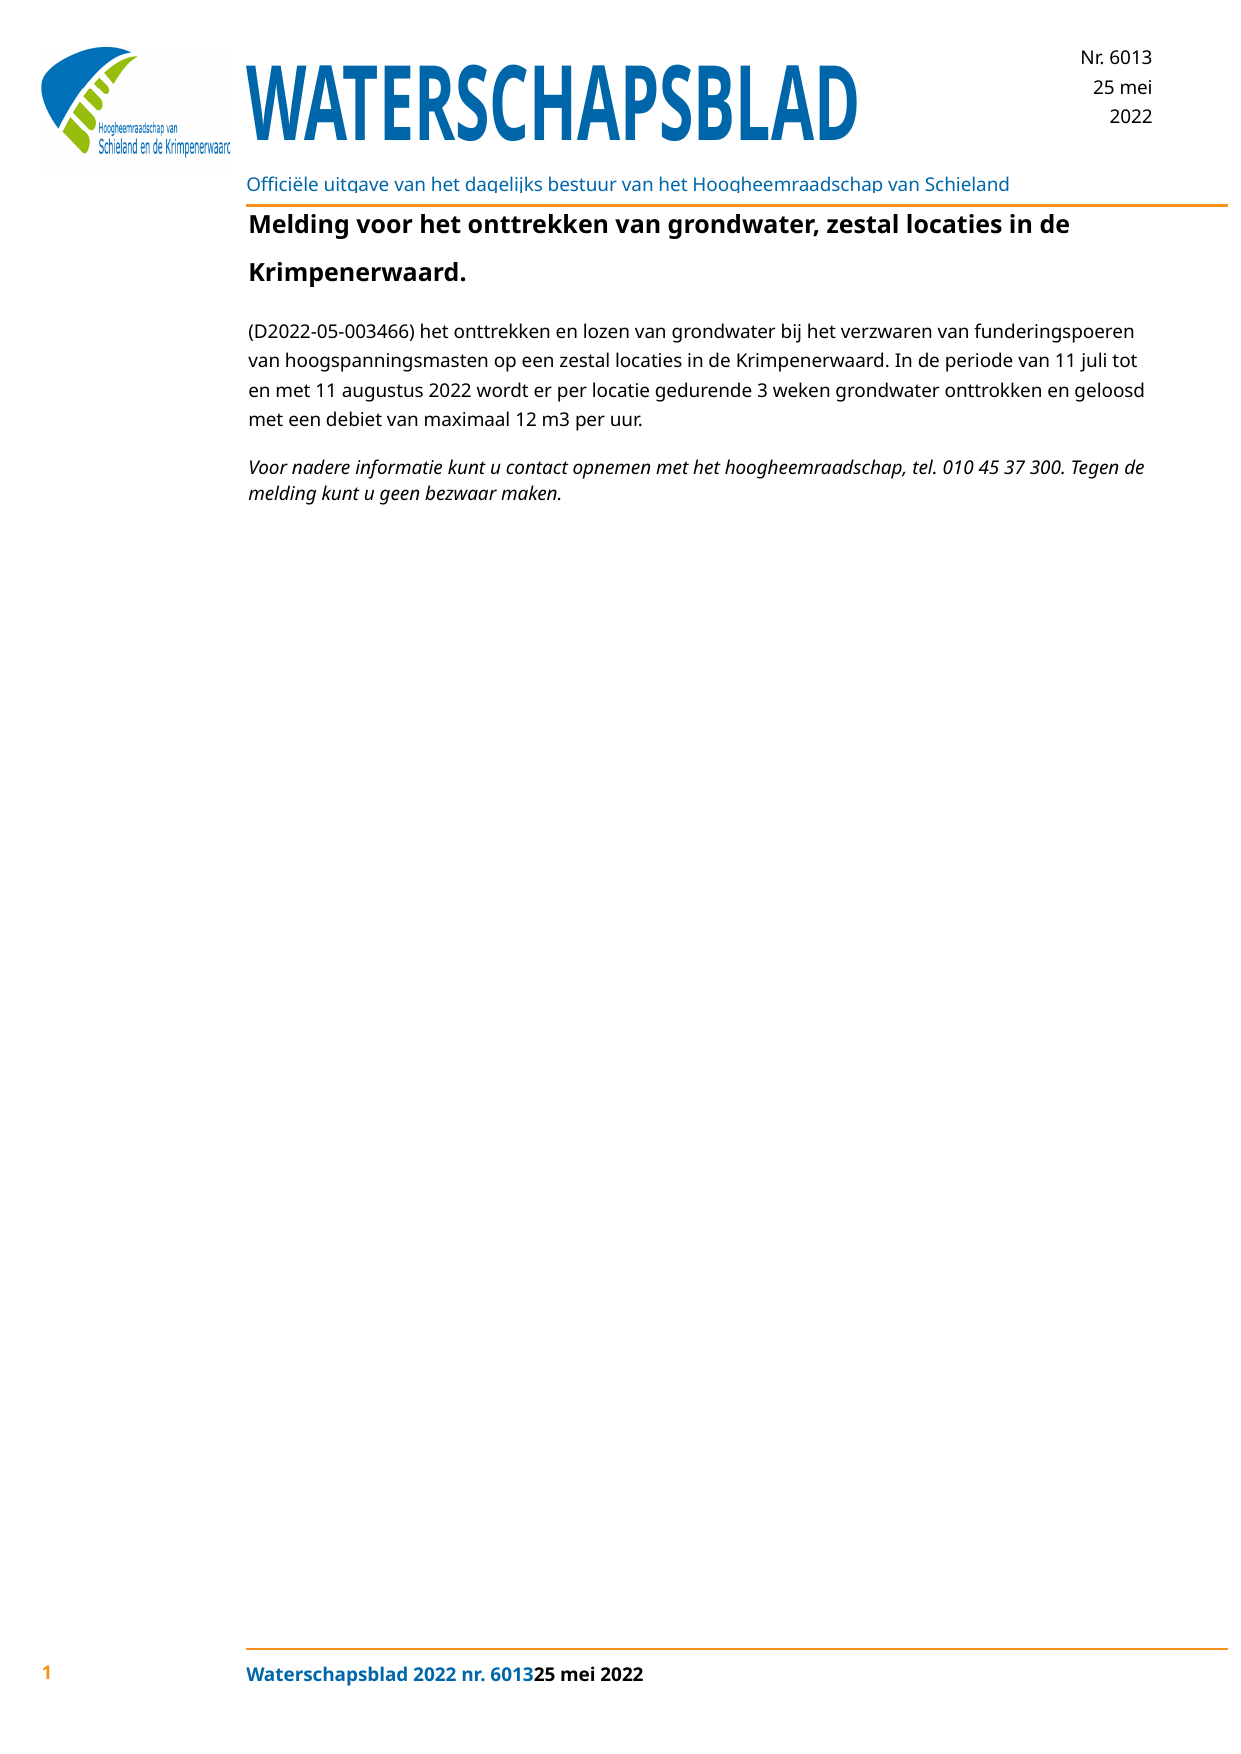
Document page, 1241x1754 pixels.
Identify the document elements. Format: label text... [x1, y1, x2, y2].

picture [41, 47, 231, 172]
text Voor nadere informatie kunt u contact opnemen met het hoogheemraadschap, tel. 010 45 37 300. Tegen de melding kunt u geen bezwaar maken. [248, 454, 1152, 506]
text (D2022-05-003466) het onttrekken en lozen van grondwater bij het verzwaren van funderingspoeren van hoogspanningsmasten op een zestal locaties in de Krimpenerwaard. In de periode van 11 juli tot en met 11 augustus 2022 wordt er per locatie gedurende 3 weken grondwater onttrokken en geloosd met een debiet van maximaal 12 m3 per uur. [248, 318, 1152, 432]
text Melding voor het onttrekken van grondwater, zestal locaties in de Krimpenerwaard. [248, 207, 1152, 288]
